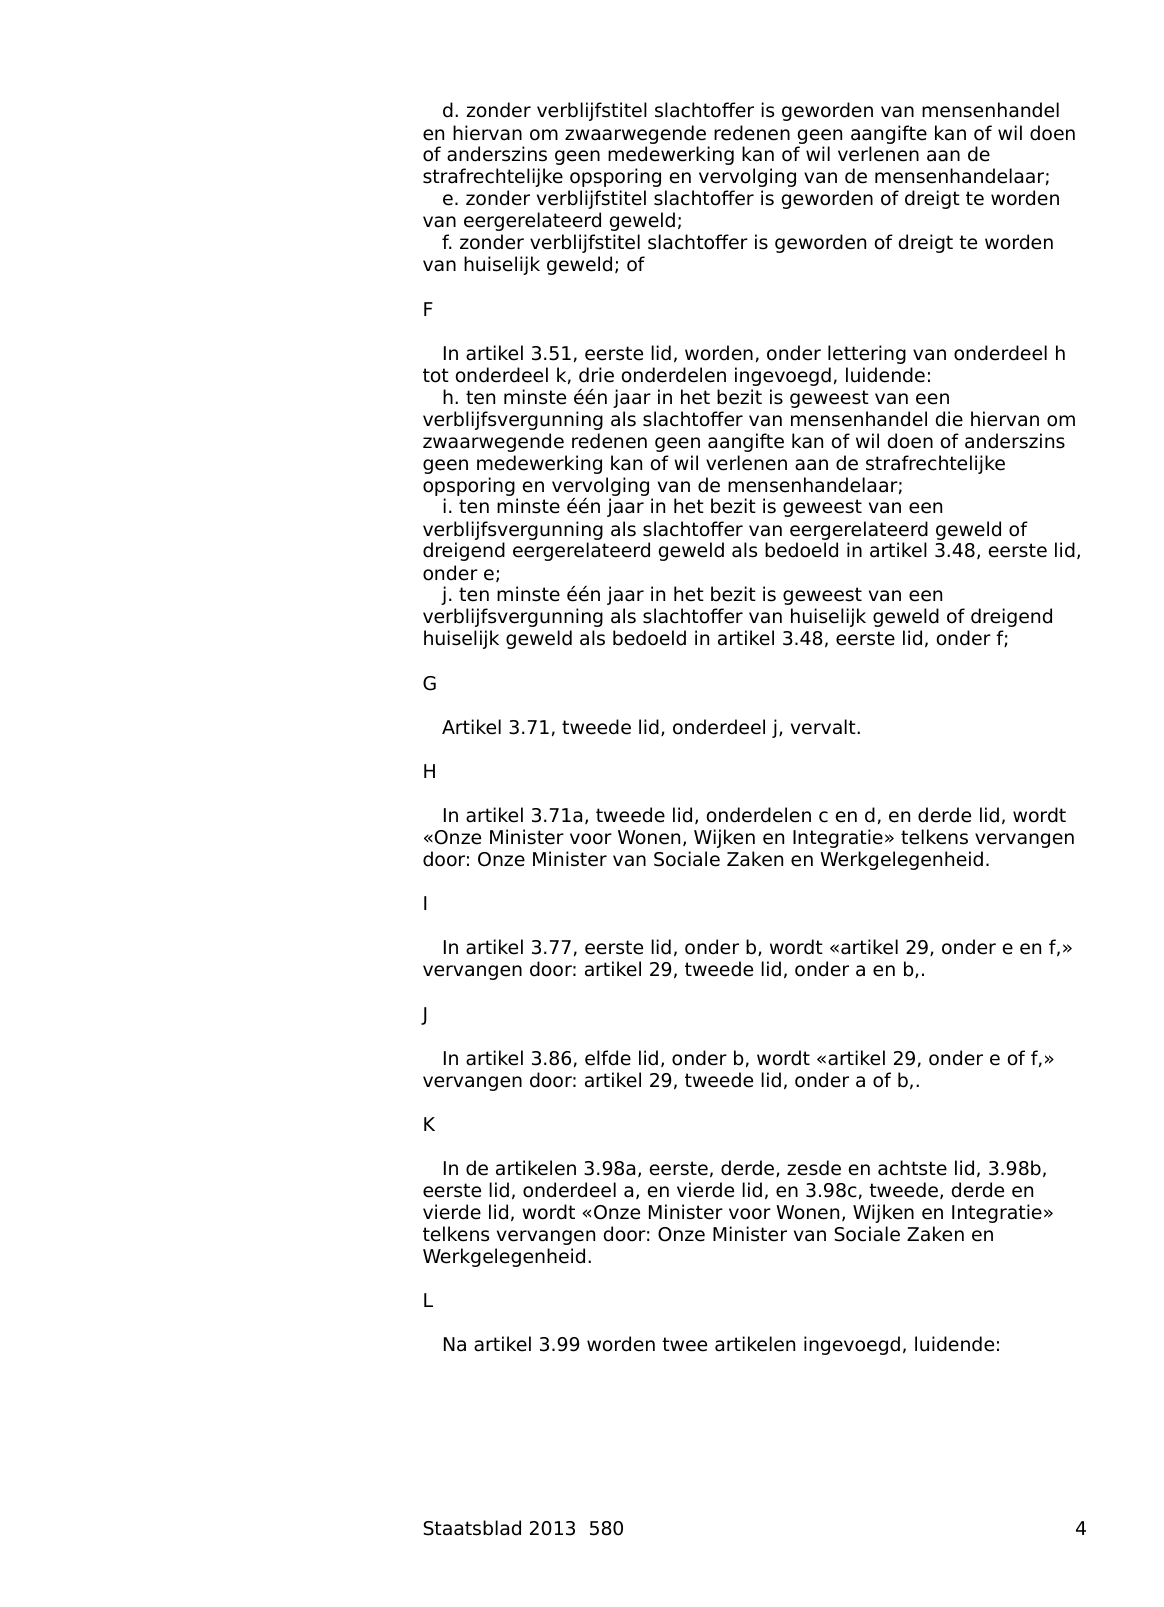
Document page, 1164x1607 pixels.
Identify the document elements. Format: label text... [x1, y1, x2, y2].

text H [422, 761, 1087, 783]
text I [422, 893, 1087, 915]
text J [422, 1003, 1087, 1025]
text Artikel 3.71, tweede lid, onderdeel j, vervalt. [422, 717, 1087, 739]
text In de artikelen 3.98a, eerste, derde, zesde en achtste lid, 3.98b, eerste lid, onderdeel a, en vierde lid, en 3.98c, tweede, derde en vierde lid, wordt «Onze Minister voor Wonen, Wijken en Integratie» telkens vervangen door: Onze Minister van Sociale Zaken en Werkgelegenheid. [422, 1158, 1087, 1268]
text j. ten minste één jaar in het bezit is geweest van een verblijfsvergunning als slachtoffer van huiselijk geweld of dreigend huiselijk geweld als bedoeld in artikel 3.48, eerste lid, onder f; [422, 584, 1087, 650]
text h. ten minste één jaar in het bezit is geweest van een verblijfsvergunning als slachtoffer van mensenhandel die hiervan om zwaarwegende redenen geen aangifte kan of wil doen of anderszins geen medewerking kan of wil verlenen aan de strafrechtelijke opsporing en vervolging van de mensenhandelaar; [422, 387, 1087, 496]
text d. zonder verblijfstitel slachtoffer is geworden van mensenhandel en hiervan om zwaarwegende redenen geen aangifte kan of wil doen of anderszins geen medewerking kan of wil verlenen aan de strafrechtelijke opsporing en vervolging van de mensenhandelaar; [422, 100, 1087, 188]
text Na artikel 3.99 worden twee artikelen ingevoegd, luidende: [422, 1334, 1087, 1356]
text f. zonder verblijfstitel slachtoffer is geworden of dreigt te worden van huiselijk geweld; of [422, 232, 1087, 276]
text e. zonder verblijfstitel slachtoffer is geworden of dreigt te worden van eergerelateerd geweld; [422, 188, 1087, 232]
text In artikel 3.51, eerste lid, worden, onder lettering van onderdeel h tot onderdeel k, drie onderdelen ingevoegd, luidende: [422, 343, 1087, 387]
text L [422, 1290, 1087, 1312]
text i. ten minste één jaar in het bezit is geweest van een verblijfsvergunning als slachtoffer van eergerelateerd geweld of dreigend eergerelateerd geweld als bedoeld in artikel 3.48, eerste lid, onder e; [422, 496, 1087, 584]
text In artikel 3.77, eerste lid, onder b, wordt «artikel 29, onder e en f,» vervangen door: artikel 29, tweede lid, onder a en b,. [422, 937, 1087, 981]
text F [422, 298, 1087, 320]
text In artikel 3.71a, tweede lid, onderdelen c en d, en derde lid, wordt «Onze Minister voor Wonen, Wijken en Integratie» telkens vervangen door: Onze Minister van Sociale Zaken en Werkgelegenheid. [422, 805, 1087, 871]
text G [422, 672, 1087, 694]
text In artikel 3.86, elfde lid, onder b, wordt «artikel 29, onder e of f,» vervangen door: artikel 29, tweede lid, onder a of b,. [422, 1048, 1087, 1092]
text K [422, 1114, 1087, 1136]
